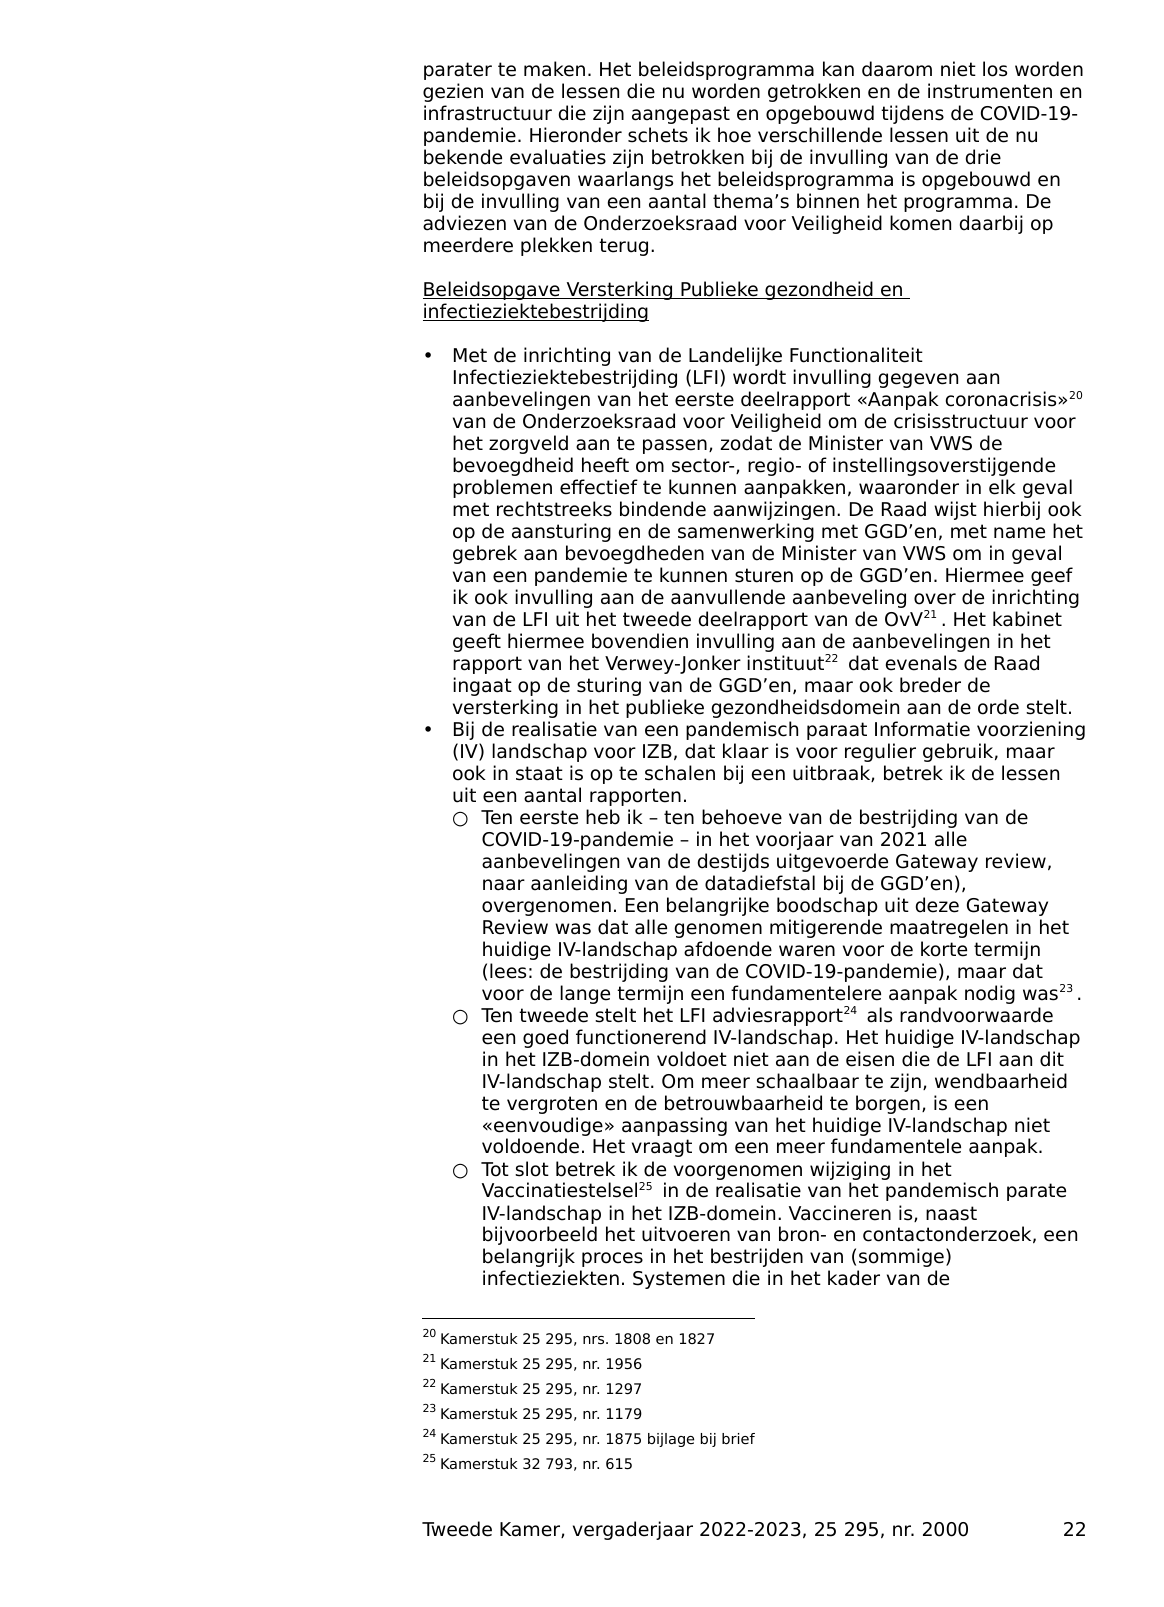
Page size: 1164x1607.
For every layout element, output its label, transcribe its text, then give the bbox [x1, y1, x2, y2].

text Kamerstuk 25 295, nr. 1179 [422, 1402, 1087, 1424]
text ○ Ten eerste heb ik – ten behoeve van de bestrijding van de COVID-19-pandemie – in het voorjaar van 2021 alle aanbevelingen van de destijds uitgevoerde Gateway review, naar aanleiding van de datadiefstal bij de GGD’en), overgenomen. Een belangrijke boodschap uit deze Gateway Review was dat alle genomen mitigerende maatregelen in het huidige IV-landschap afdoende waren voor de korte termijn (lees: de bestrijding van de COVID-19-pandemie), maar dat voor de lange termijn een fundamentelere aanpak nodig was. [452, 807, 1087, 1004]
text ○ Tot slot betrek ik de voorgenomen wijziging in het Vaccinatiestelsel in de realisatie van het pandemisch parate IV-landschap in het IZB-domein. Vaccineren is, naast bijvoorbeeld het uitvoeren van bron- en contactonderzoek, een belangrijk proces in het bestrijden van (sommige) infectieziekten. Systemen die in het kader van de [452, 1158, 1087, 1290]
text parater te maken. Het beleidsprogramma kan daarom niet los worden gezien van de lessen die nu worden getrokken en de instrumenten en infrastructuur die zijn aangepast en opgebouwd tijdens de COVID-19-pandemie. Hieronder schets ik hoe verschillende lessen uit de nu bekende evaluaties zijn betrokken bij de invulling van de drie beleidsopgaven waarlangs het beleidsprogramma is opgebouwd en bij de invulling van een aantal thema’s binnen het programma. De adviezen van de Onderzoeksraad voor Veiligheid komen daarbij op meerdere plekken terug. [422, 59, 1087, 257]
text Kamerstuk 25 295, nr. 1297 [422, 1377, 1087, 1399]
text Kamerstuk 25 295, nr. 1875 bijlage bij brief [422, 1427, 1087, 1449]
text Kamerstuk 25 295, nr. 1956 [422, 1352, 1087, 1374]
text ○ Ten tweede stelt het LFI adviesrapport als randvoorwaarde een goed functionerend IV-landschap. Het huidige IV-landschap in het IZB-domein voldoet niet aan de eisen die de LFI aan dit IV-landschap stelt. Om meer schaalbaar te zijn, wendbaarheid te vergroten en de betrouwbaarheid te borgen, is een «eenvoudige» aanpassing van het huidige IV-landschap niet voldoende. Het vraagt om een meer fundamentele aanpak. [452, 1004, 1087, 1158]
subtitle Beleidsopgave Versterking Publieke gezondheid en infectieziektebestrijding [422, 279, 1087, 323]
text • Met de inrichting van de Landelijke Functionaliteit Infectieziektebestrijding (LFI) wordt invulling gegeven aan aanbevelingen van het eerste deelrapport «Aanpak coronacrisis» van de Onderzoeksraad voor Veiligheid om de crisisstructuur voor het zorgveld aan te passen, zodat de Minister van VWS de bevoegdheid heeft om sector-, regio- of instellingsoverstijgende problemen effectief te kunnen aanpakken, waaronder in elk geval met rechtstreeks bindende aanwijzingen. De Raad wijst hierbij ook op de aansturing en de samenwerking met GGD’en, met name het gebrek aan bevoegdheden van de Minister van VWS om in geval van een pandemie te kunnen sturen op de GGD’en. Hiermee geef ik ook invulling aan de aanvullende aanbeveling over de inrichting van de LFI uit het tweede deelrapport van de OvV. Het kabinet geeft hiermee bovendien invulling aan de aanbevelingen in het rapport van het Verwey-Jonker instituut dat evenals de Raad ingaat op de sturing van de GGD’en, maar ook breder de versterking in het publieke gezondheidsdomein aan de orde stelt. [422, 345, 1087, 719]
text Kamerstuk 25 295, nrs. 1808 en 1827 [422, 1327, 1087, 1349]
text • Bij de realisatie van een pandemisch paraat Informatie voorziening (IV) landschap voor IZB, dat klaar is voor regulier gebruik, maar ook in staat is op te schalen bij een uitbraak, betrek ik de lessen uit een aantal rapporten. [422, 719, 1087, 807]
text Kamerstuk 32 793, nr. 615 [422, 1452, 1087, 1474]
